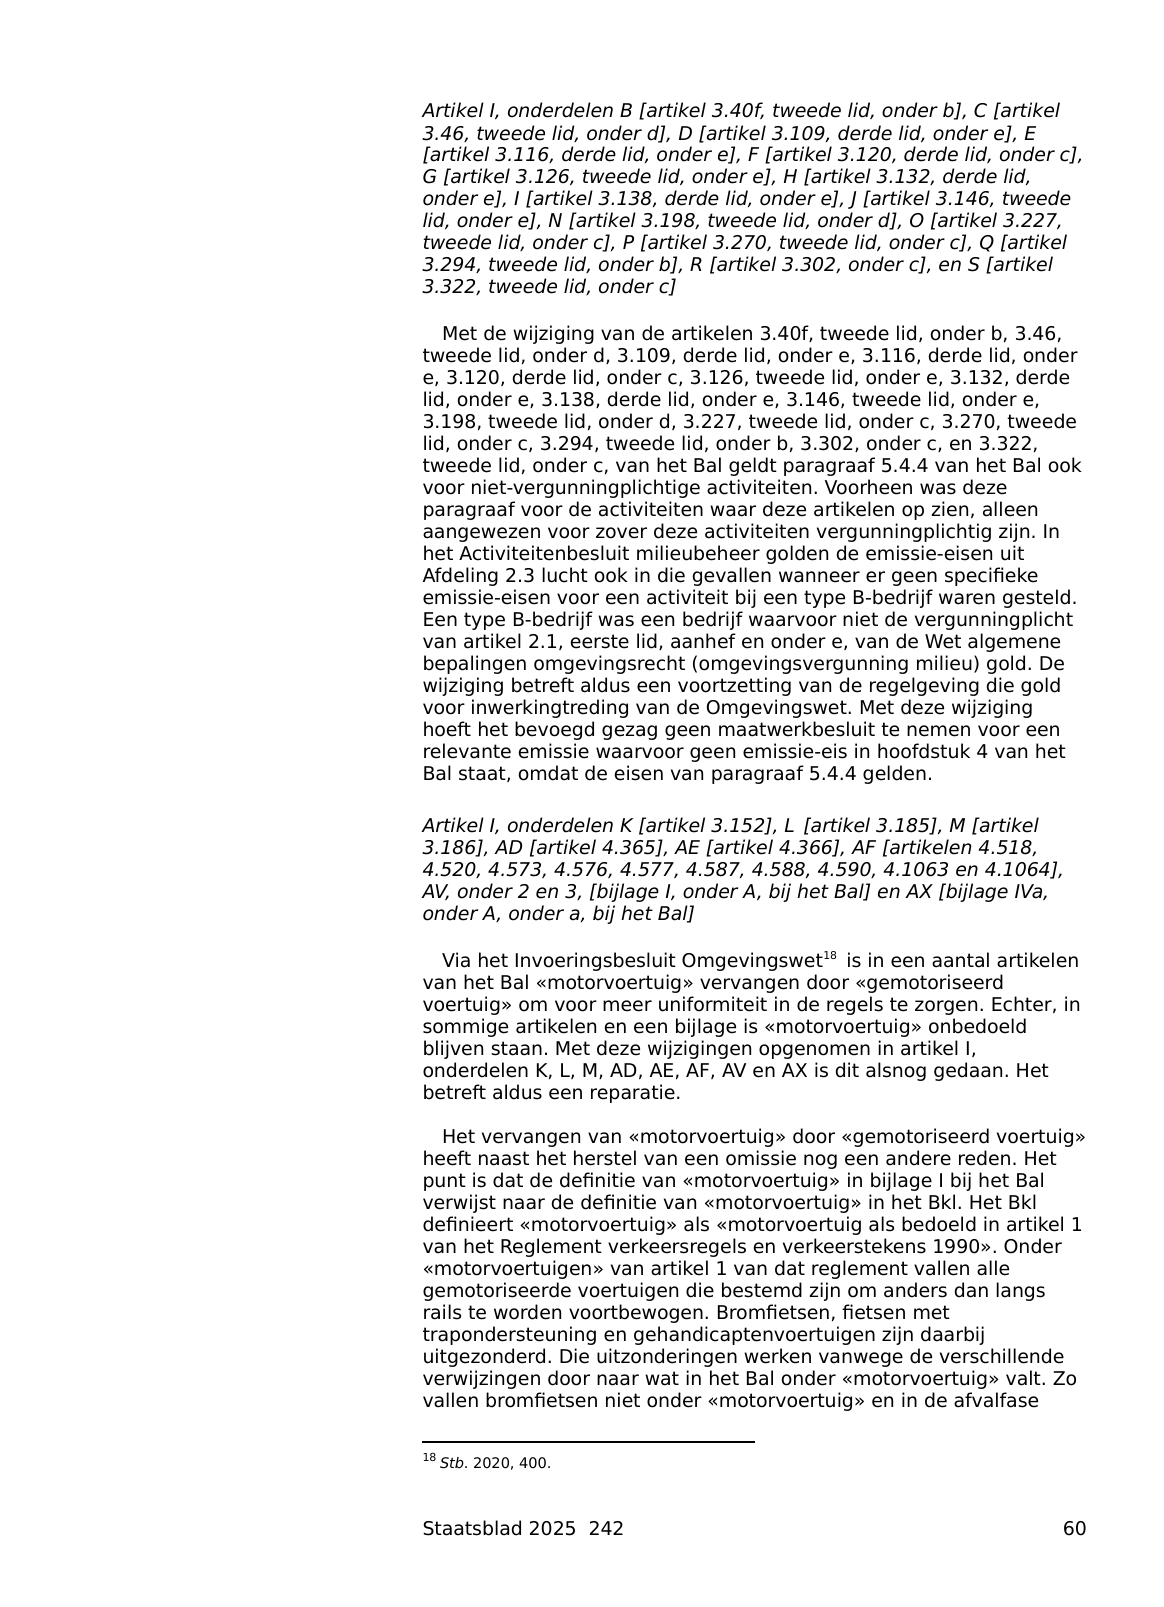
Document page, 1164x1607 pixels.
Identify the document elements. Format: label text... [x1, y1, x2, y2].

subtitle Artikel I, onderdelen B [artikel 3.40f, tweede lid, onder b], C [artikel 3.46, tweede lid, onder d], D [artikel 3.109, derde lid, onder e], E [artikel 3.116, derde lid, onder e], F [artikel 3.120, derde lid, onder c], G [artikel 3.126, tweede lid, onder e], H [artikel 3.132, derde lid, onder e], I [artikel 3.138, derde lid, onder e], J [artikel 3.146, tweede lid, onder e], N [artikel 3.198, tweede lid, onder d], O [artikel 3.227, tweede lid, onder c], P [artikel 3.270, tweede lid, onder c], Q [artikel 3.294, tweede lid, onder b], R [artikel 3.302, onder c], en S [artikel 3.322, tweede lid, onder c] [422, 100, 1087, 298]
text Via het Invoeringsbesluit Omgevingswet is in een aantal artikelen van het Bal «motorvoertuig» vervangen door «gemotoriseerd voertuig» om voor meer uniformiteit in de regels te zorgen. Echter, in sommige artikelen en een bijlage is «motorvoertuig» onbedoeld blijven staan. Met deze wijzigingen opgenomen in artikel I, onderdelen K, L, M, AD, AE, AF, AV en AX is dit alsnog gedaan. Het betreft aldus een reparatie. [422, 950, 1087, 1103]
text Stb. 2020, 400. [422, 1451, 1087, 1473]
text Met de wijziging van de artikelen 3.40f, tweede lid, onder b, 3.46, tweede lid, onder d, 3.109, derde lid, onder e, 3.116, derde lid, onder e, 3.120, derde lid, onder c, 3.126, tweede lid, onder e, 3.132, derde lid, onder e, 3.138, derde lid, onder e, 3.146, tweede lid, onder e, 3.198, tweede lid, onder d, 3.227, tweede lid, onder c, 3.270, tweede lid, onder c, 3.294, tweede lid, onder b, 3.302, onder c, en 3.322, tweede lid, onder c, van het Bal geldt paragraaf 5.4.4 van het Bal ook voor niet-vergunningplichtige activiteiten. Voorheen was deze paragraaf voor de activiteiten waar deze artikelen op zien, alleen aangewezen voor zover deze activiteiten vergunningplichtig zijn. In het Activiteitenbesluit milieubeheer golden de emissie-eisen uit Afdeling 2.3 lucht ook in die gevallen wanneer er geen specifieke emissie-eisen voor een activiteit bij een type B-bedrijf waren gesteld. Een type B-bedrijf was een bedrijf waarvoor niet de vergunningplicht van artikel 2.1, eerste lid, aanhef en onder e, van de Wet algemene bepalingen omgevingsrecht (omgevingsvergunning milieu) gold. De wijziging betreft aldus een voortzetting van de regelgeving die gold voor inwerkingtreding van de Omgevingswet. Met deze wijziging hoeft het bevoegd gezag geen maatwerkbesluit te nemen voor een relevante emissie waarvoor geen emissie-eis in hoofdstuk 4 van het Bal staat, omdat de eisen van paragraaf 5.4.4 gelden. [422, 323, 1087, 785]
text Het vervangen van «motorvoertuig» door «gemotoriseerd voertuig» heeft naast het herstel van een omissie nog een andere reden. Het punt is dat de definitie van «motorvoertuig» in bijlage I bij het Bal verwijst naar de definitie van «motorvoertuig» in het Bkl. Het Bkl definieert «motorvoertuig» als «motorvoertuig als bedoeld in artikel 1 van het Reglement verkeersregels en verkeerstekens 1990». Onder «motorvoertuigen» van artikel 1 van dat reglement vallen alle gemotoriseerde voertuigen die bestemd zijn om anders dan langs rails te worden voortbewogen. Bromfietsen, fietsen met trapondersteuning en gehandicaptenvoertuigen zijn daarbij uitgezonderd. Die uitzonderingen werken vanwege de verschillende verwijzingen door naar wat in het Bal onder «motorvoertuig» valt. Zo vallen bromfietsen niet onder «motorvoertuig» en in de afvalfase [422, 1126, 1087, 1411]
subtitle Artikel I, onderdelen K [artikel 3.152], L [artikel 3.185], M [artikel 3.186], AD [artikel 4.365], AE [artikel 4.366], AF [artikelen 4.518, 4.520, 4.573, 4.576, 4.577, 4.587, 4.588, 4.590, 4.1063 en 4.1064], AV, onder 2 en 3, [bijlage I, onder A, bij het Bal] en AX [bijlage IVa, onder A, onder a, bij het Bal] [422, 815, 1087, 925]
